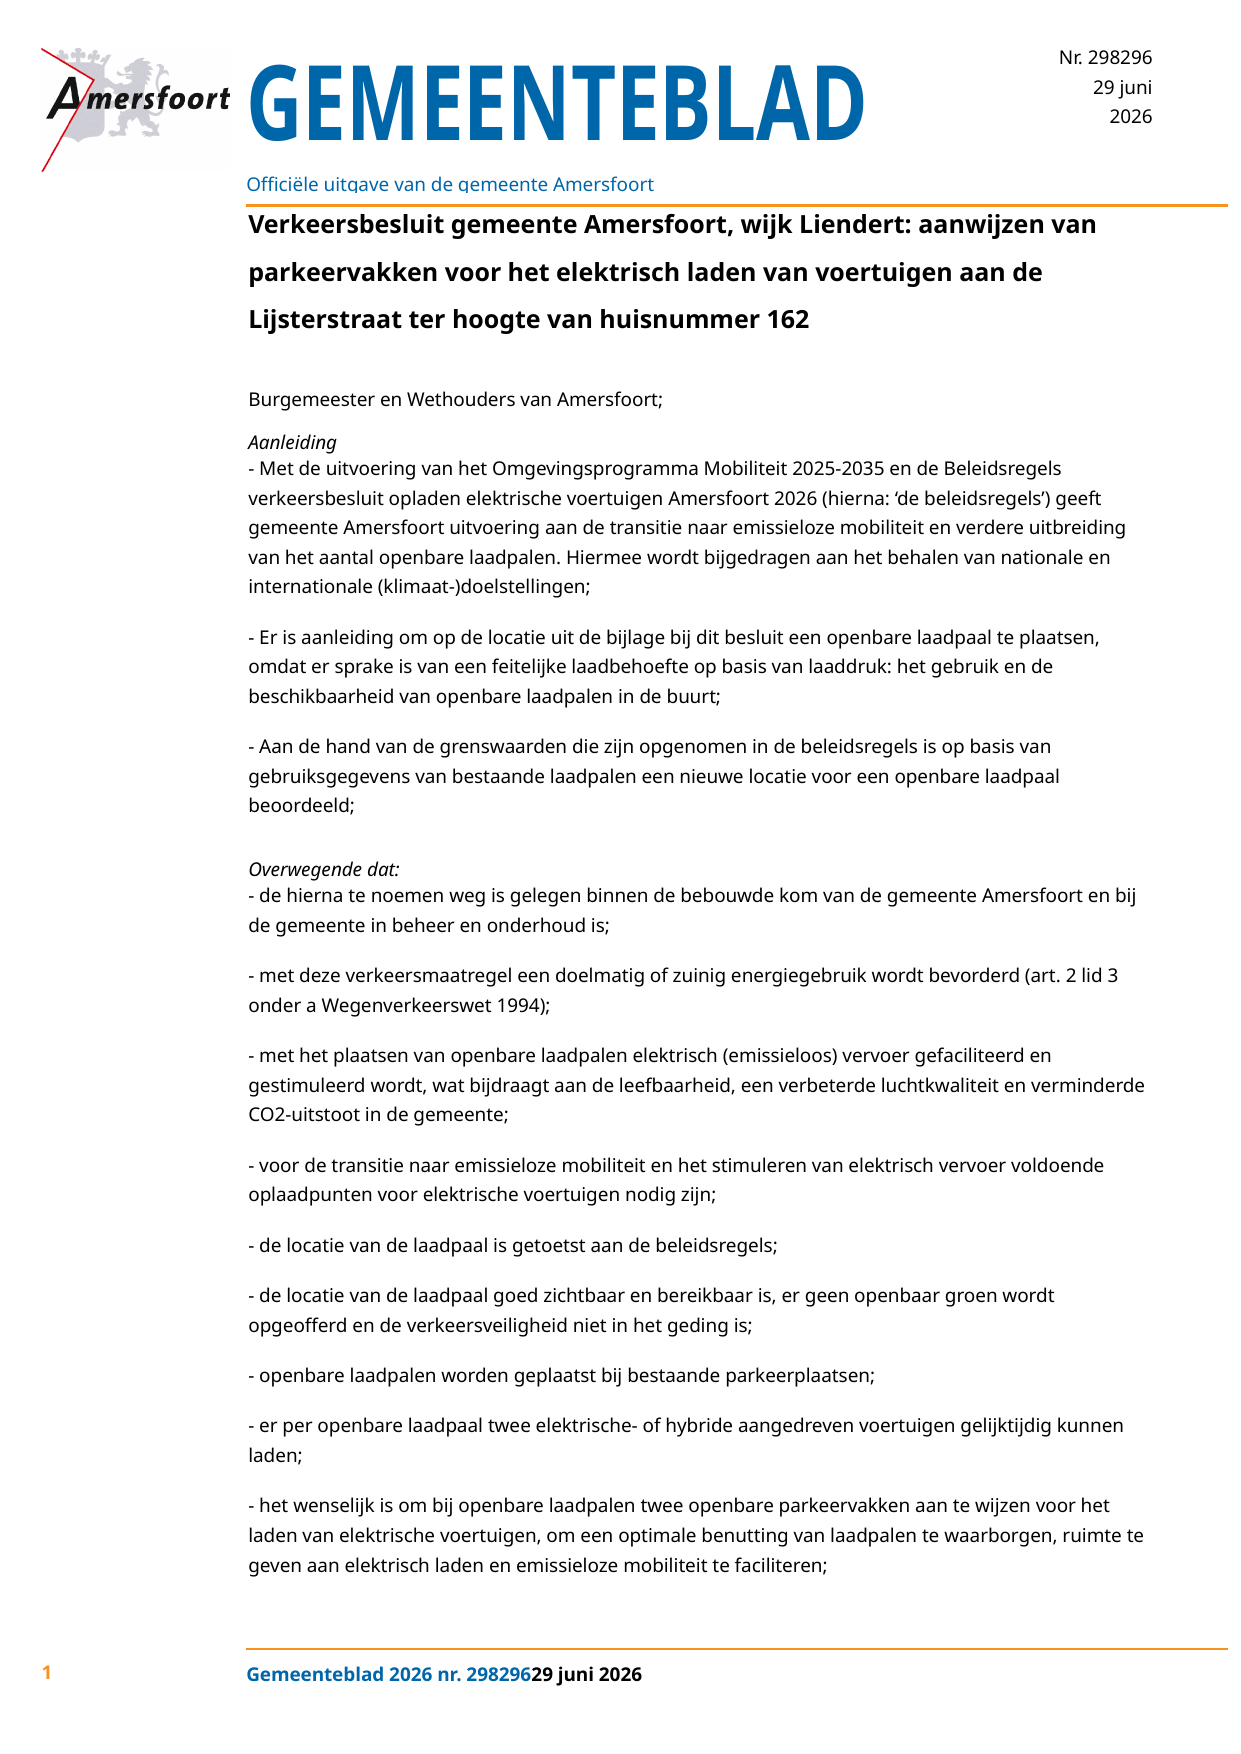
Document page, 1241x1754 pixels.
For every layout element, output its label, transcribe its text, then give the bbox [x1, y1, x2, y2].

text Overwegende dat: [248, 857, 1152, 882]
picture [41, 47, 231, 172]
text - Er is aanleiding om op de locatie uit de bijlage bij dit besluit een openbare laadpaal te plaatsen, omdat er sprake is van een feitelijke laadbehoefte op basis van laaddruk: het gebruik en de beschikbaarheid van openbare laadpalen in de buurt; [248, 624, 1152, 709]
text - de locatie van de laadpaal goed zichtbaar en bereikbaar is, er geen openbaar groen wordt opgeofferd en de verkeersveiligheid niet in het geding is; [248, 1282, 1152, 1338]
text Verkeersbesluit gemeente Amersfoort, wijk Liendert: aanwijzen van parkeervakken voor het elektrisch laden van voertuigen aan de Lijsterstraat ter hoogte van huisnummer 162 [248, 207, 1152, 336]
text Aanleiding [248, 429, 1152, 455]
text - met deze verkeersmaatregel een doelmatig of zuinig energiegebruik wordt bevorderd (art. 2 lid 3 onder a Wegenverkeerswet 1994); [248, 962, 1152, 1018]
text - met het plaatsen van openbare laadpalen elektrisch (emissieloos) vervoer gefaciliteerd en gestimuleerd wordt, wat bijdraagt aan de leefbaarheid, een verbeterde luchtkwaliteit en verminderde CO2-uitstoot in de gemeente; [248, 1042, 1152, 1127]
text - openbare laadpalen worden geplaatst bij bestaande parkeerplaatsen; [248, 1362, 1152, 1388]
text - de locatie van de laadpaal is getoetst aan de beleidsregels; [248, 1232, 1152, 1258]
text - Aan de hand van de grenswaarden die zijn opgenomen in de beleidsregels is op basis van gebruiksgegevens van bestaande laadpalen een nieuwe locatie voor een openbare laadpaal beoordeeld; [248, 733, 1152, 818]
text - de hierna te noemen weg is gelegen binnen de bebouwde kom van de gemeente Amersfoort en bij de gemeente in beheer en onderhoud is; [248, 882, 1152, 938]
text - er per openbare laadpaal twee elektrische- of hybride aangedreven voertuigen gelijktijdig kunnen laden; [248, 1413, 1152, 1468]
text - Met de uitvoering van het Omgevingsprogramma Mobiliteit 2025-2035 en de Beleidsregels verkeersbesluit opladen elektrische voertuigen Amersfoort 2026 (hierna: ‘de beleidsregels’) geeft gemeente Amersfoort uitvoering aan de transitie naar emissieloze mobiliteit en verdere uitbreiding van het aantal openbare laadpalen. Hiermee wordt bijgedragen aan het behalen van nationale en internationale (klimaat-)doelstellingen; [248, 455, 1152, 599]
text - het wenselijk is om bij openbare laadpalen twee openbare parkeervakken aan te wijzen voor het laden van elektrische voertuigen, om een optimale benutting van laadpalen te waarborgen, ruimte te geven aan elektrisch laden en emissieloze mobiliteit te faciliteren; [248, 1493, 1152, 1578]
text - voor de transitie naar emissieloze mobiliteit en het stimuleren van elektrisch vervoer voldoende oplaadpunten voor elektrische voertuigen nodig zijn; [248, 1152, 1152, 1207]
text Burgemeester en Wethouders van Amersfoort; [248, 386, 1152, 412]
